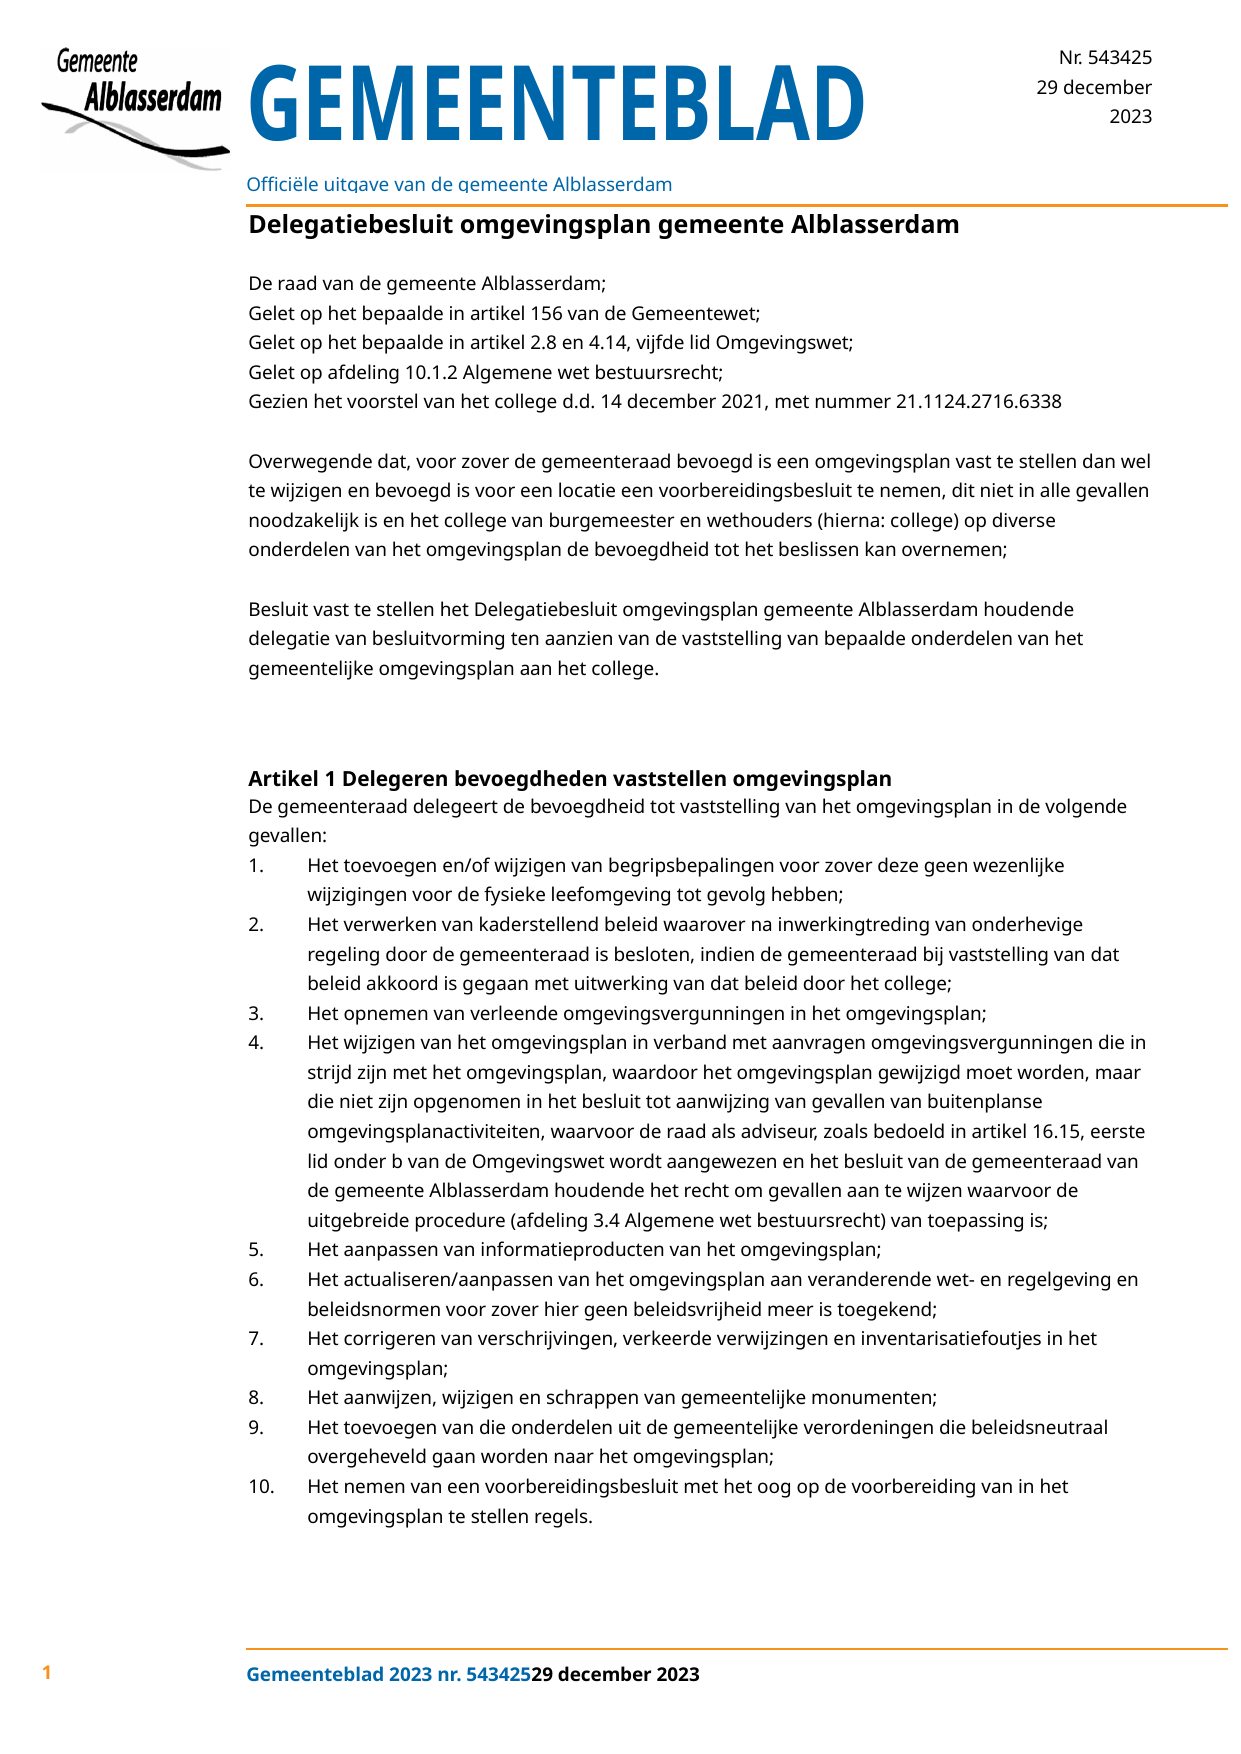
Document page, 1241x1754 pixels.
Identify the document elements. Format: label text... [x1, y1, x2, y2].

text Overwegende dat, voor zover de gemeenteraad bevoegd is een omgevingsplan vast te stellen dan wel te wijzigen en bevoegd is voor een locatie een voorbereidingsbesluit te nemen, dit niet in alle gevallen noodzakelijk is en het college van burgemeester en wethouders (hierna: college) op diverse onderdelen van het omgevingsplan de bevoegdheid tot het beslissen kan overnemen; [248, 448, 1152, 562]
list Het wijzigen van het omgevingsplan in verband met aanvragen omgevingsvergunningen die in strijd zijn met het omgevingsplan, waardoor het omgevingsplan gewijzigd moet worden, maar die niet zijn opgenomen in het besluit tot aanwijzing van gevallen van buitenplanse omgevingsplanactiviteiten, waarvoor de raad als adviseur, zoals bedoeld in artikel 16.15, eerste lid onder b van de Omgevingswet wordt aangewezen en het besluit van de gemeenteraad van de gemeente Alblasserdam houdende het recht om gevallen aan te wijzen waarvoor de uitgebreide procedure (afdeling 3.4 Algemene wet bestuursrecht) van toepassing is; [248, 1029, 1152, 1233]
list Het aanwijzen, wijzigen en schrappen van gemeentelijke monumenten; [248, 1384, 1152, 1410]
text Gelet op het bepaalde in artikel 156 van de Gemeentewet; [248, 300, 1152, 326]
text Gelet op het bepaalde in artikel 2.8 en 4.14, vijfde lid Omgevingswet; [248, 329, 1152, 355]
picture [41, 47, 231, 172]
list Het toevoegen van die onderdelen uit de gemeentelijke verordeningen die beleidsneutraal overgeheveld gaan worden naar het omgevingsplan; [248, 1414, 1152, 1469]
text De raad van de gemeente Alblasserdam; [248, 270, 1152, 296]
list Het aanpassen van informatieproducten van het omgevingsplan; [248, 1237, 1152, 1262]
list Het verwerken van kaderstellend beleid waarover na inwerkingtreding van onderhevige regeling door de gemeenteraad is besloten, indien de gemeenteraad bij vaststelling van dat beleid akkoord is gegaan met uitwerking van dat beleid door het college; [248, 911, 1152, 996]
text Artikel 1 Delegeren bevoegdheden vaststellen omgevingsplan [248, 764, 1152, 793]
text Besluit vast te stellen het Delegatiebesluit omgevingsplan gemeente Alblasserdam houdende delegatie van besluitvorming ten aanzien van de vaststelling van bepaalde onderdelen van het gemeentelijke omgevingsplan aan het college. [248, 596, 1152, 681]
text Gelet op afdeling 10.1.2 Algemene wet bestuursrecht; [248, 359, 1152, 385]
list Het toevoegen en/of wijzigen van begripsbepalingen voor zover deze geen wezenlijke wijzigingen voor de fysieke leefomgeving tot gevolg hebben; [248, 852, 1152, 907]
text Delegatiebesluit omgevingsplan gemeente Alblasserdam [248, 207, 1152, 241]
text De gemeenteraad delegeert de bevoegdheid tot vaststelling van het omgevingsplan in de volgende gevallen: [248, 793, 1152, 848]
text Gezien het voorstel van het college d.d. 14 december 2021, met nummer 21.1124.2716.6338 [248, 389, 1152, 414]
list Het opnemen van verleende omgevingsvergunningen in het omgevingsplan; [248, 1000, 1152, 1026]
list Het corrigeren van verschrijvingen, verkeerde verwijzingen en inventarisatiefoutjes in het omgevingsplan; [248, 1325, 1152, 1381]
list Het actualiseren/aanpassen van het omgevingsplan aan veranderende wet- en regelgeving en beleidsnormen voor zover hier geen beleidsvrijheid meer is toegekend; [248, 1266, 1152, 1322]
list Het nemen van een voorbereidingsbesluit met het oog op de voorbereiding van in het omgevingsplan te stellen regels. [248, 1473, 1152, 1529]
